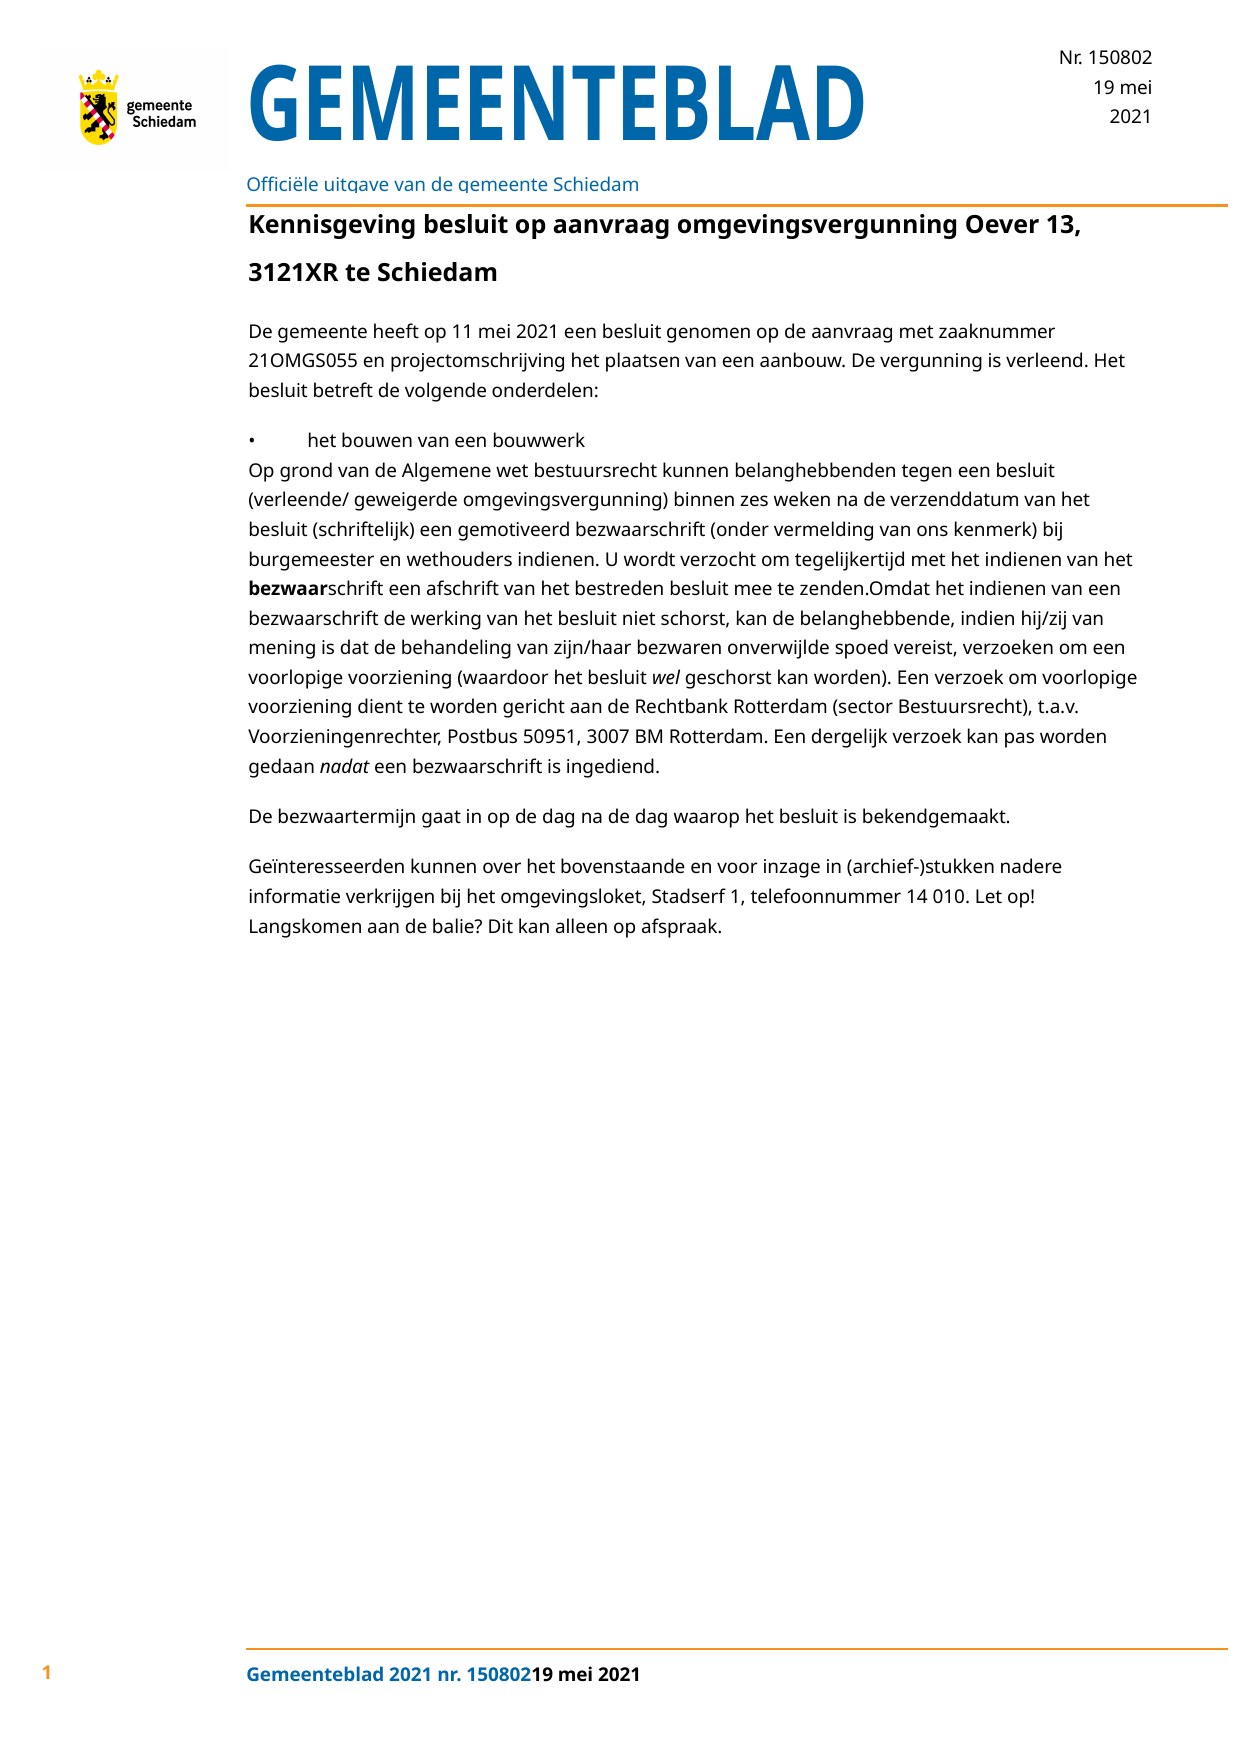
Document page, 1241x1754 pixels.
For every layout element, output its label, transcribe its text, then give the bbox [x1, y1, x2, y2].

text Kennisgeving besluit op aanvraag omgevingsvergunning Oever 13, 3121XR te Schiedam [248, 207, 1152, 288]
text Op grond van de Algemene wet bestuursrecht kunnen belanghebbenden tegen een besluit (verleende/ geweigerde omgevingsvergunning) binnen zes weken na de verzenddatum van het besluit (schriftelijk) een gemotiveerd bezwaarschrift (onder vermelding van ons kenmerk) bij burgemeester en wethouders indienen. U wordt verzocht om tegelijkertijd met het indienen van het bezwaarschrift een afschrift van het bestreden besluit mee te zenden.Omdat het indienen van een bezwaarschrift de werking van het besluit niet schorst, kan de belanghebbende, indien hij/zij van mening is dat de behandeling van zijn/haar bezwaren onverwijlde spoed vereist, verzoeken om een voorlopige voorziening (waardoor het besluit wel geschorst kan worden). Een verzoek om voorlopige voorziening dient te worden gericht aan de Rechtbank Rotterdam (sector Bestuursrecht), t.a.v. Voorzieningenrechter, Postbus 50951, 3007 BM Rotterdam. Een dergelijk verzoek kan pas worden gedaan nadat een bezwaarschrift is ingediend. [248, 457, 1152, 779]
picture [41, 47, 231, 172]
text De bezwaartermijn gaat in op de dag na de dag waarop het besluit is bekendgemaakt. [248, 803, 1152, 829]
text Geïnteresseerden kunnen over het bovenstaande en voor inzage in (archief-)stukken nadere informatie verkrijgen bij het omgevingsloket, Stadserf 1, telefoonnummer 14 010. Let op! Langskomen aan de balie? Dit kan alleen op afspraak. [248, 854, 1152, 939]
text De gemeente heeft op 11 mei 2021 een besluit genomen op de aanvraag met zaaknummer 21OMGS055 en projectomschrijving het plaatsen van een aanbouw. De vergunning is verleend. Het besluit betreft de volgende onderdelen: [248, 318, 1152, 403]
list het bouwen van een bouwwerk [248, 427, 1152, 453]
